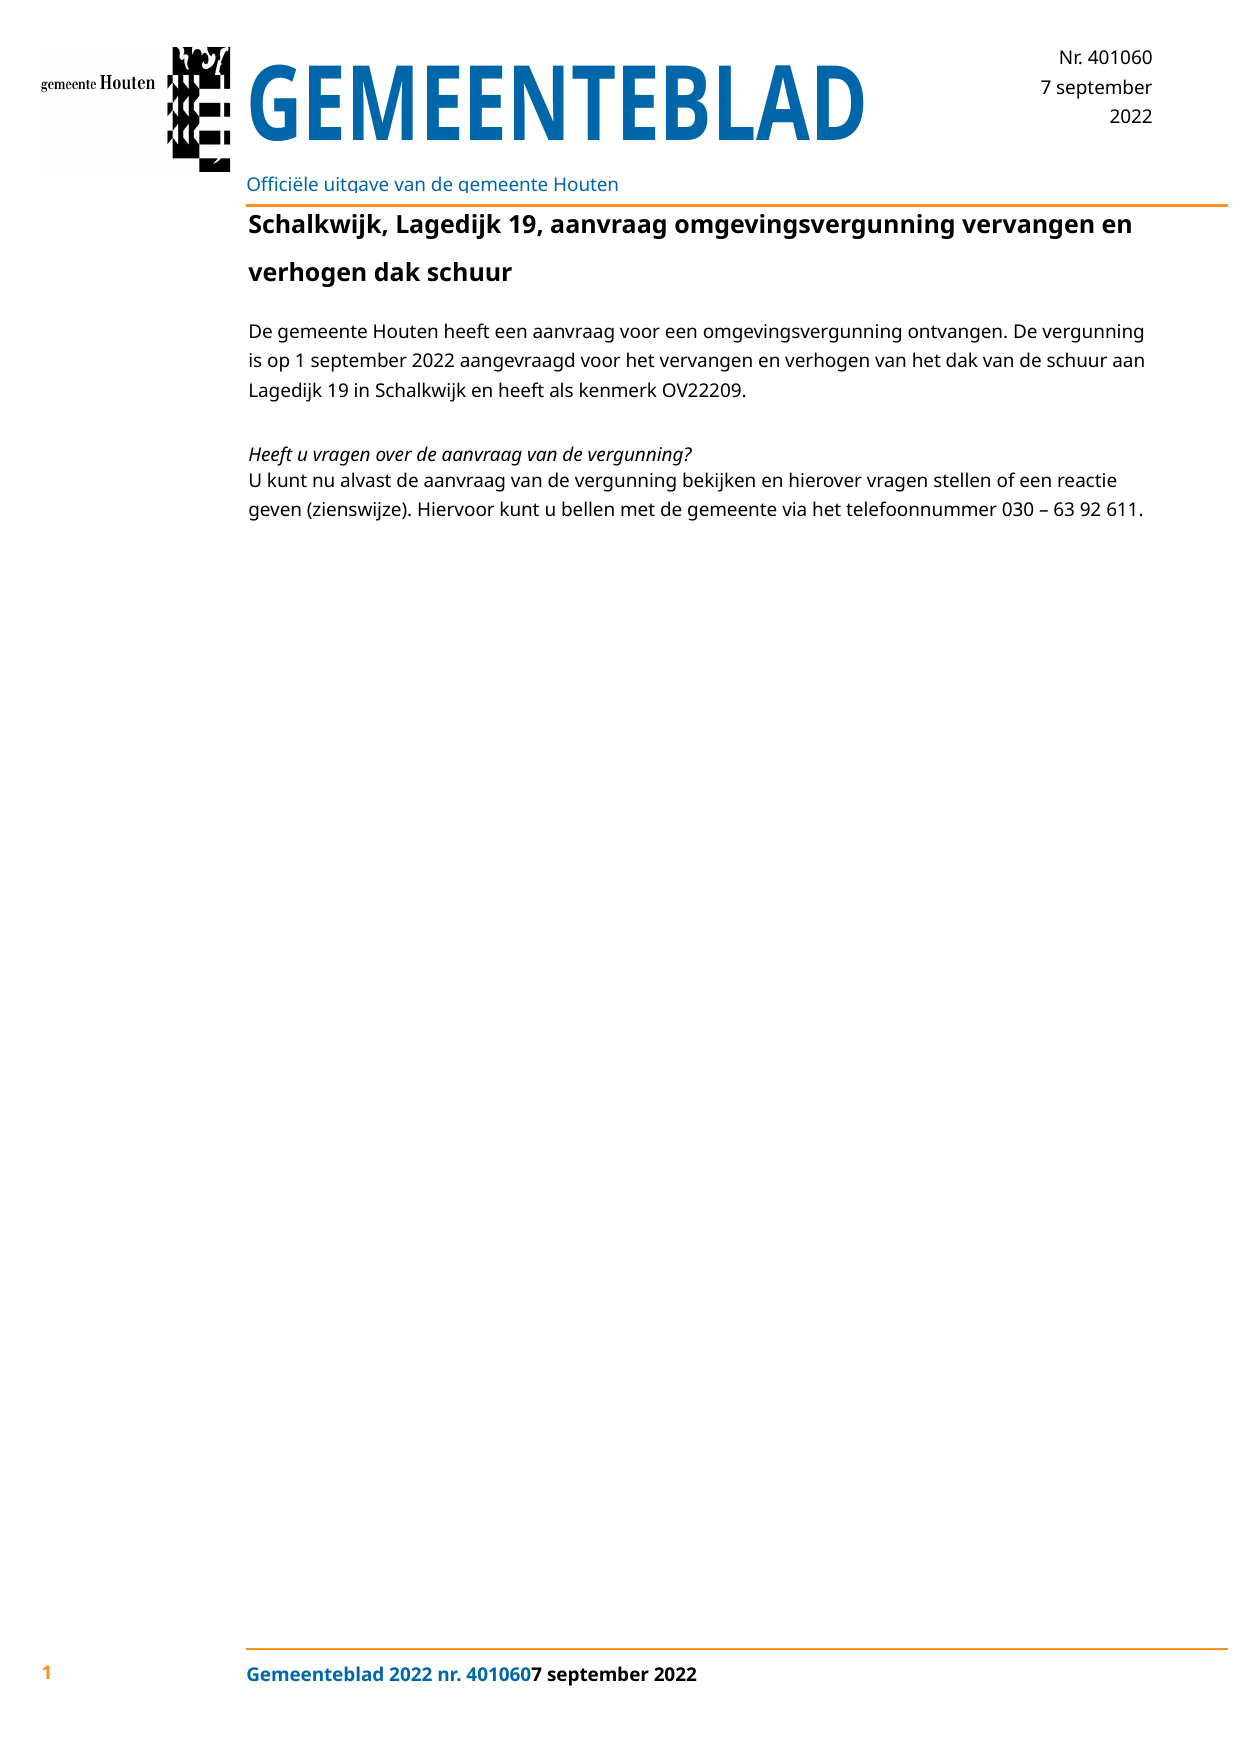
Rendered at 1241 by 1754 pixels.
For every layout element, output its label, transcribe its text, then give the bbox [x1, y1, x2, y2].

picture [41, 47, 231, 172]
text Schalkwijk, Lagedijk 19, aanvraag omgevingsvergunning vervangen en verhogen dak schuur [248, 207, 1152, 288]
text Heeft u vragen over de aanvraag van de vergunning? [248, 441, 1152, 467]
text De gemeente Houten heeft een aanvraag voor een omgevingsvergunning ontvangen. De vergunning is op 1 september 2022 aangevraagd voor het vervangen en verhogen van het dak van de schuur aan Lagedijk 19 in Schalkwijk en heeft als kenmerk OV22209. [248, 318, 1152, 403]
text U kunt nu alvast de aanvraag van de vergunning bekijken en hierover vragen stellen of een reactie geven (zienswijze). Hiervoor kunt u bellen met de gemeente via het telefoonnummer 030 – 63 92 611. [248, 467, 1152, 522]
